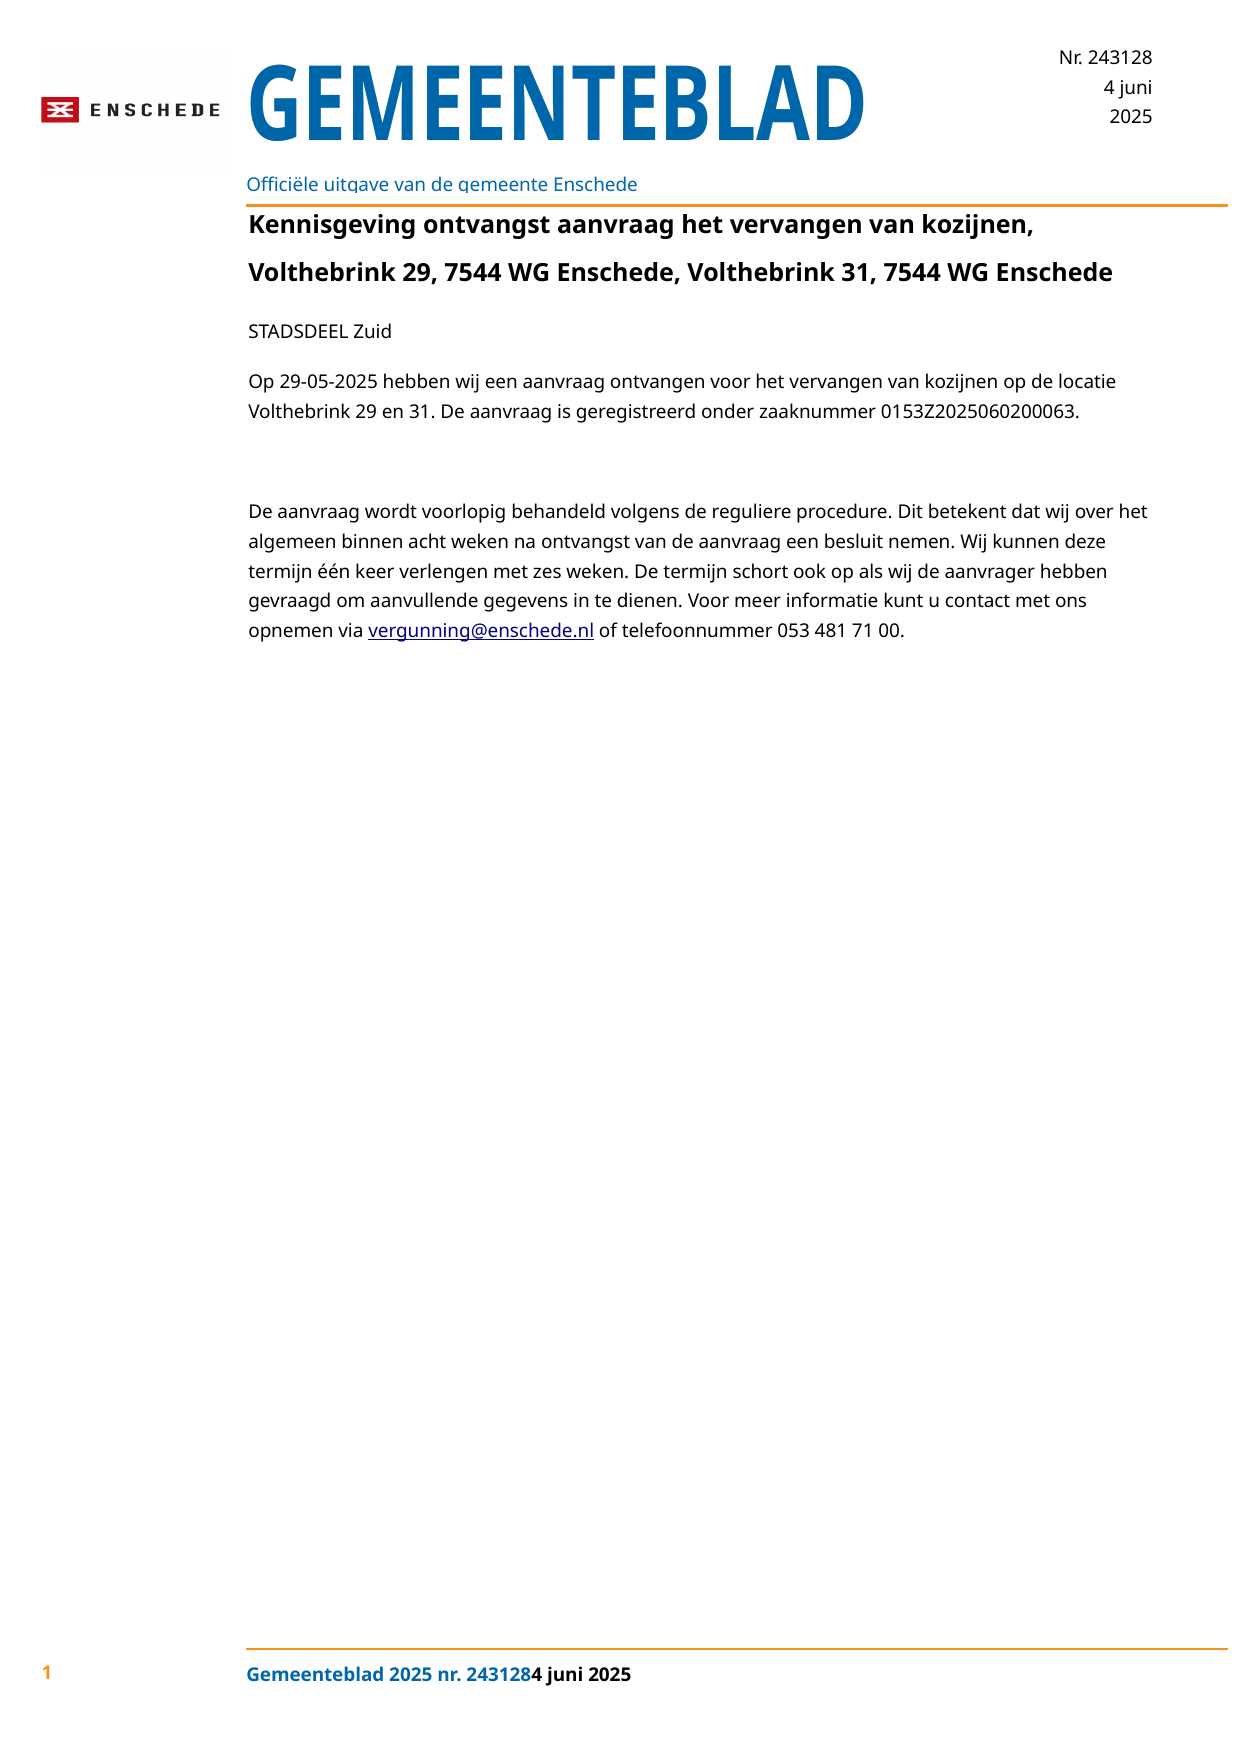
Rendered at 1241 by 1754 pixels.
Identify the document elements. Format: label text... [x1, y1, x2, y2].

text Kennisgeving ontvangst aanvraag het vervangen van kozijnen, Volthebrink 29, 7544 WG Enschede, Volthebrink 31, 7544 WG Enschede [248, 207, 1152, 288]
text Op 29-05-2025 hebben wij een aanvraag ontvangen voor het vervangen van kozijnen op de locatie Volthebrink 29 en 31. De aanvraag is geregistreerd onder zaaknummer 0153Z2025060200063. [248, 368, 1152, 424]
text STADSDEEL Zuid [248, 318, 1152, 344]
text De aanvraag wordt voorlopig behandeld volgens de reguliere procedure. Dit betekent dat wij over het algemeen binnen acht weken na ontvangst van de aanvraag een besluit nemen. Wij kunnen deze termijn één keer verlengen met zes weken. De termijn schort ook op als wij de aanvrager hebben gevraagd om aanvullende gegevens in te dienen. Voor meer informatie kunt u contact met ons opnemen via vergunning@enschede.nl of telefoonnummer 053 481 71 00. [248, 499, 1152, 643]
picture [41, 47, 231, 172]
